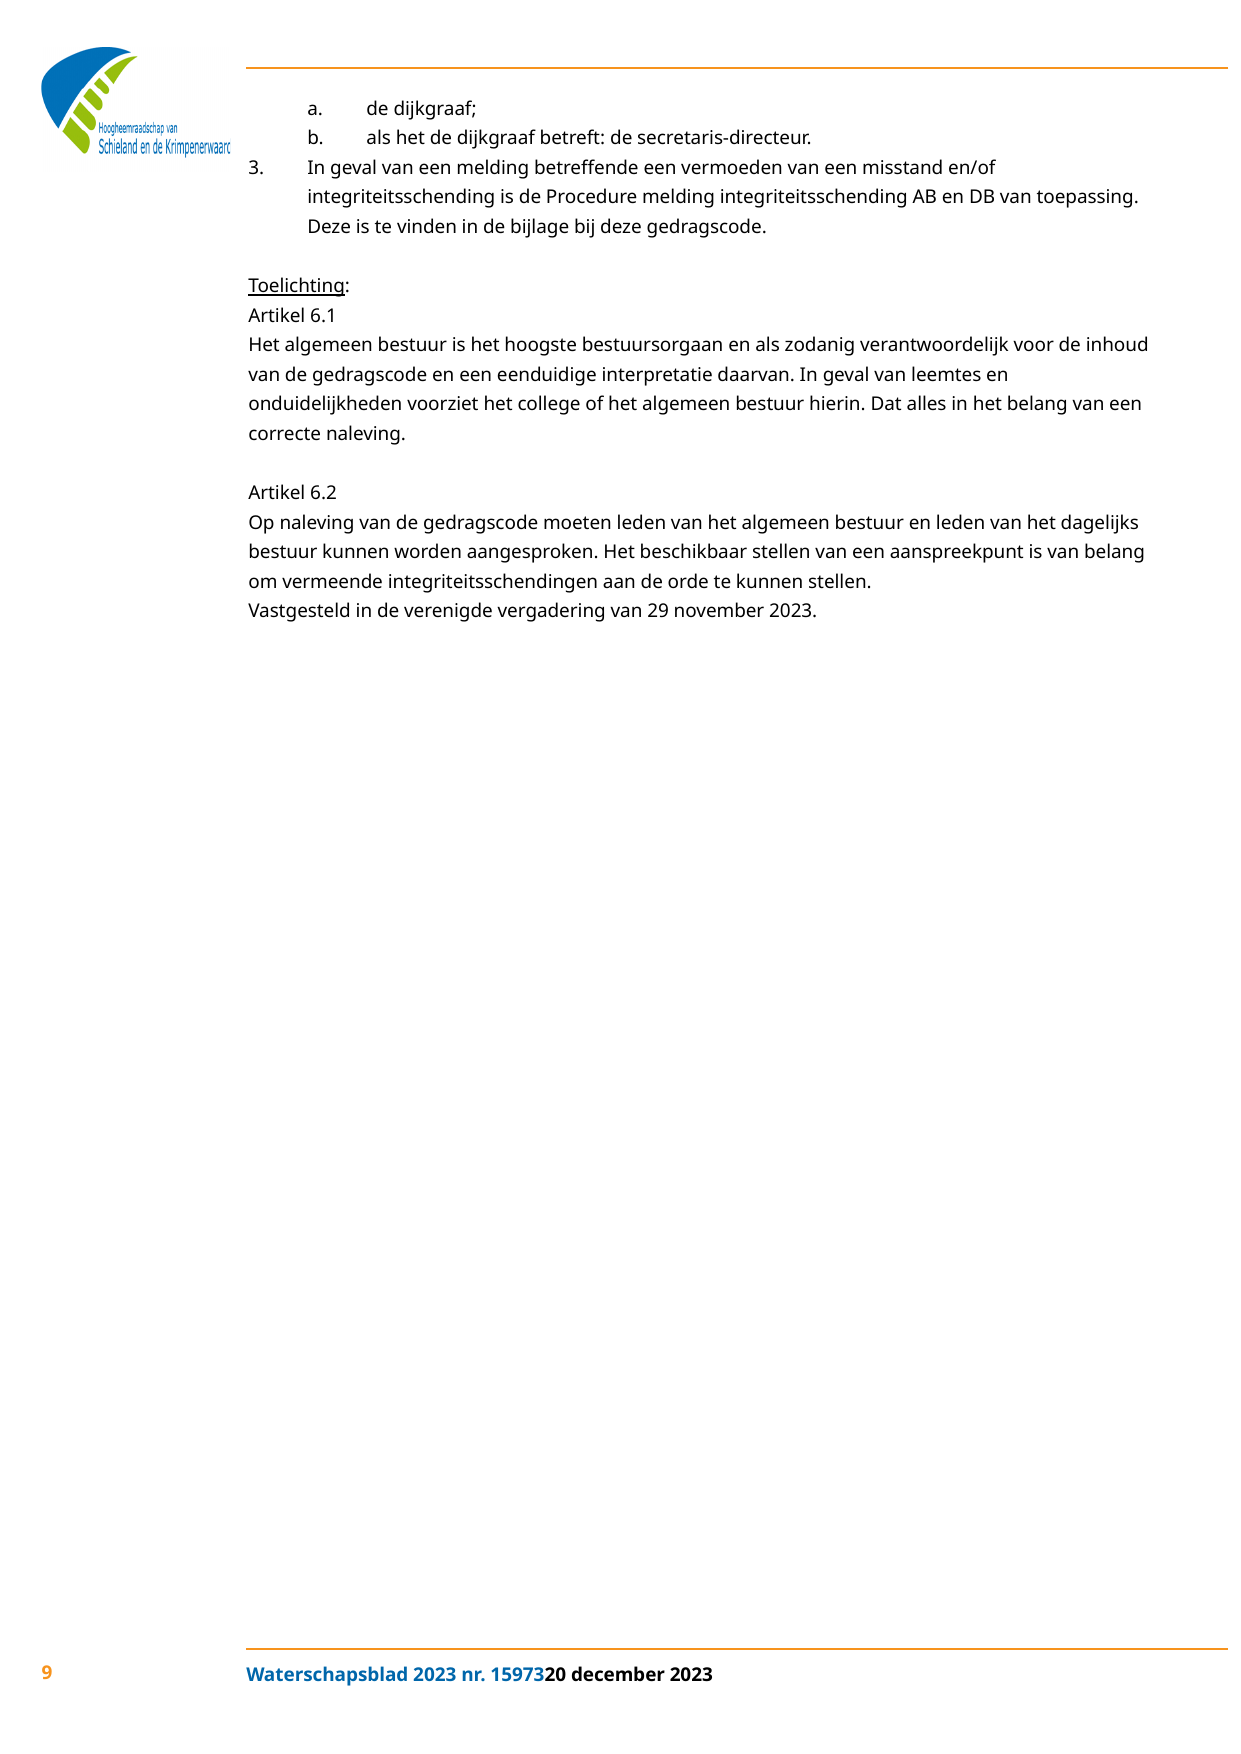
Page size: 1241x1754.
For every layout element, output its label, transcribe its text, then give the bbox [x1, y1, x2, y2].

text Artikel 6.1 [248, 302, 1152, 328]
text Toelichting: [248, 272, 1152, 298]
text Op naleving van de gedragscode moeten leden van het algemeen bestuur en leden van het dagelijks bestuur kunnen worden aangesproken. Het beschikbaar stellen van een aanspreekpunt is van belang om vermeende integriteitsschendingen aan de orde te kunnen stellen. [248, 509, 1152, 594]
text Artikel 6.2 [248, 479, 1152, 505]
list In geval van een melding betreffende een vermoeden van een misstand en/of integriteitsschending is de Procedure melding integriteitsschending AB en DB van toepassing. Deze is te vinden in de bijlage bij deze gedragscode. [248, 154, 1152, 239]
list de dijkgraaf; [307, 95, 1152, 121]
picture [41, 47, 231, 172]
text Vastgesteld in de verenigde vergadering van 29 november 2023. [248, 598, 1152, 623]
list als het de dijkgraaf betreft: de secretaris-directeur. [307, 124, 1152, 150]
text Het algemeen bestuur is het hoogste bestuursorgaan en als zodanig verantwoordelijk voor de inhoud van de gedragscode en een eenduidige interpretatie daarvan. In geval van leemtes en onduidelijkheden voorziet het college of het algemeen bestuur hierin. Dat alles in het belang van een correcte naleving. [248, 331, 1152, 446]
